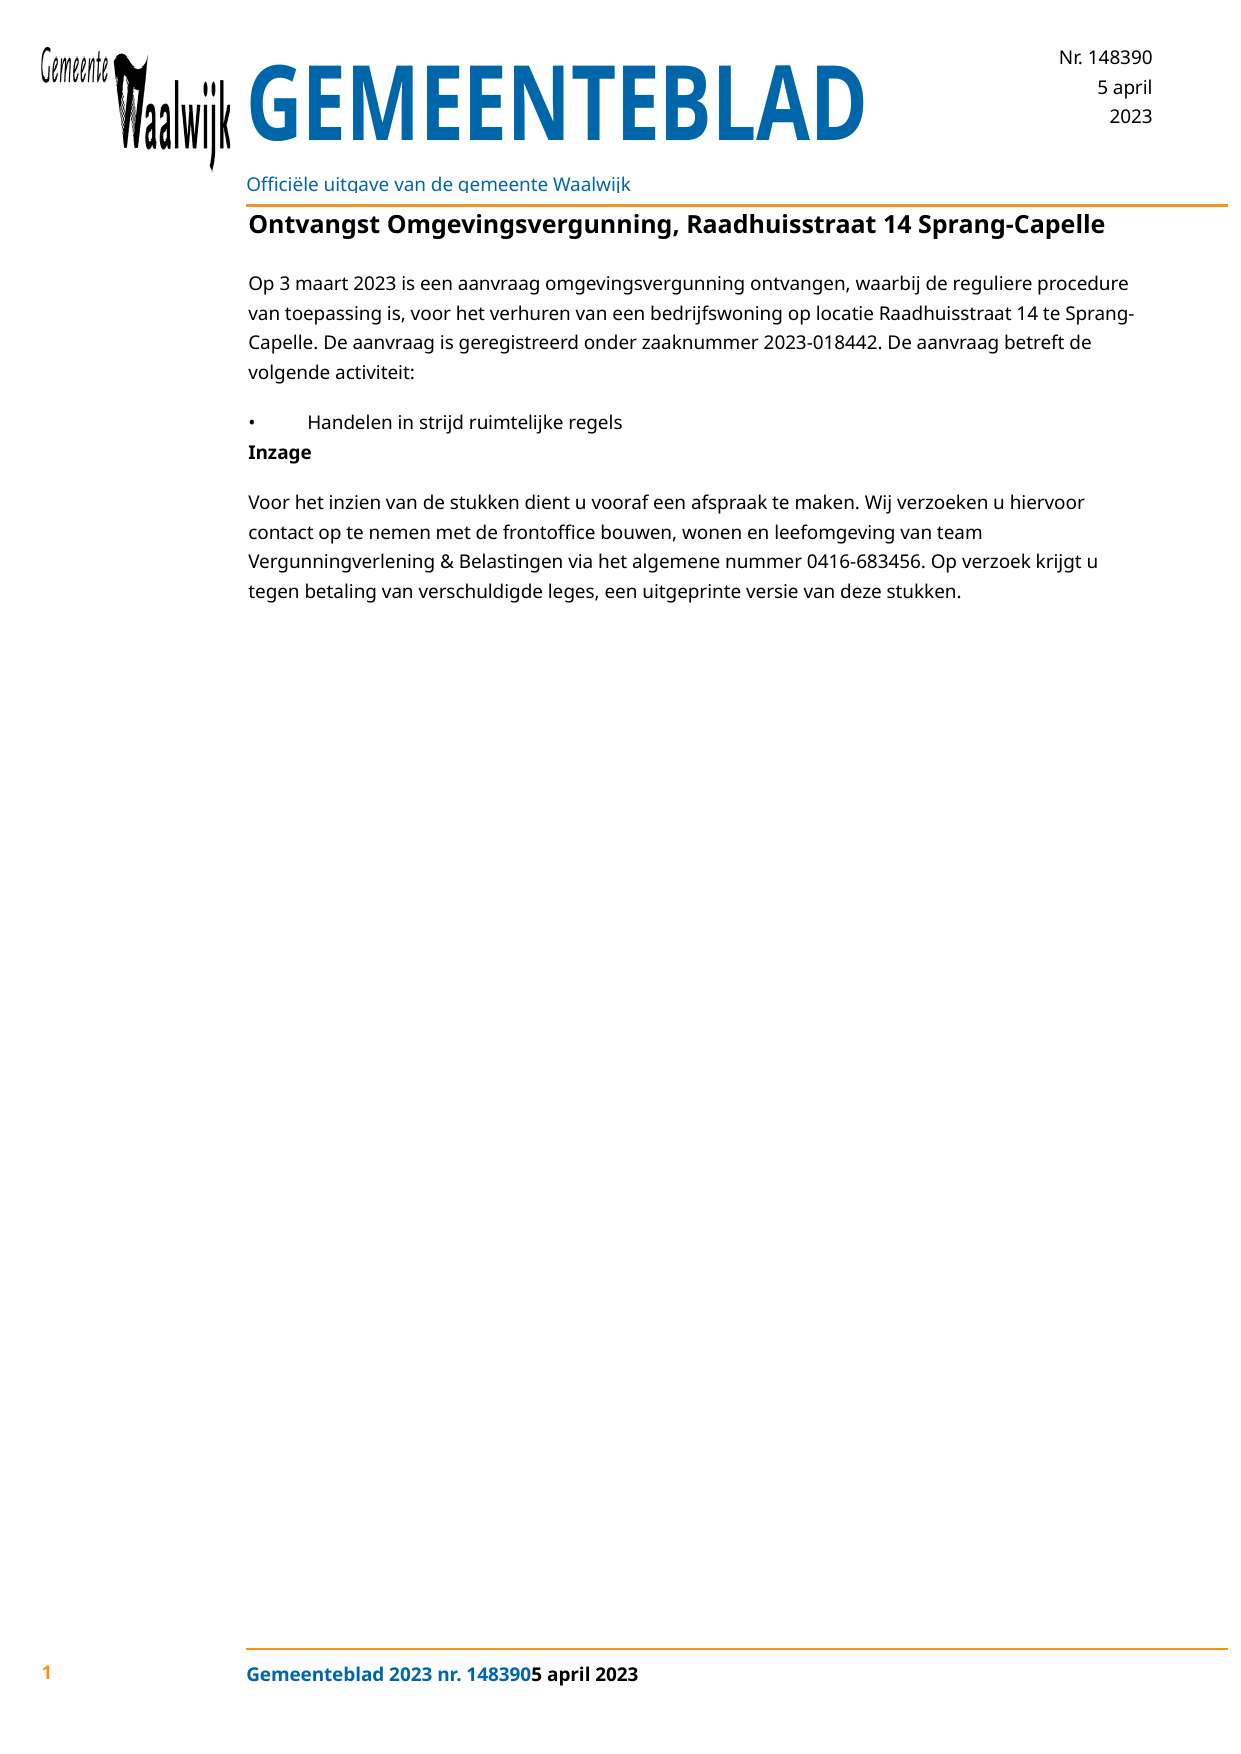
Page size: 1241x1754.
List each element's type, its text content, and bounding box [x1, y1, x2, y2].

picture [41, 47, 231, 172]
list Handelen in strijd ruimtelijke regels [248, 409, 1152, 435]
text Op 3 maart 2023 is een aanvraag omgevingsvergunning ontvangen, waarbij de reguliere procedure van toepassing is, voor het verhuren van een bedrijfswoning op locatie Raadhuisstraat 14 te Sprang-Capelle. De aanvraag is geregistreerd onder zaaknummer 2023-018442. De aanvraag betreft de volgende activiteit: [248, 270, 1152, 385]
text Voor het inzien van de stukken dient u vooraf een afspraak te maken. Wij verzoeken u hiervoor contact op te nemen met de frontoffice bouwen, wonen en leefomgeving van team Vergunningverlening & Belastingen via het algemene nummer 0416-683456. Op verzoek krijgt u tegen betaling van verschuldigde leges, een uitgeprinte versie van deze stukken. [248, 489, 1152, 604]
text Ontvangst Omgevingsvergunning, Raadhuisstraat 14 Sprang-Capelle [248, 207, 1152, 241]
text Inzage [248, 439, 1152, 465]
